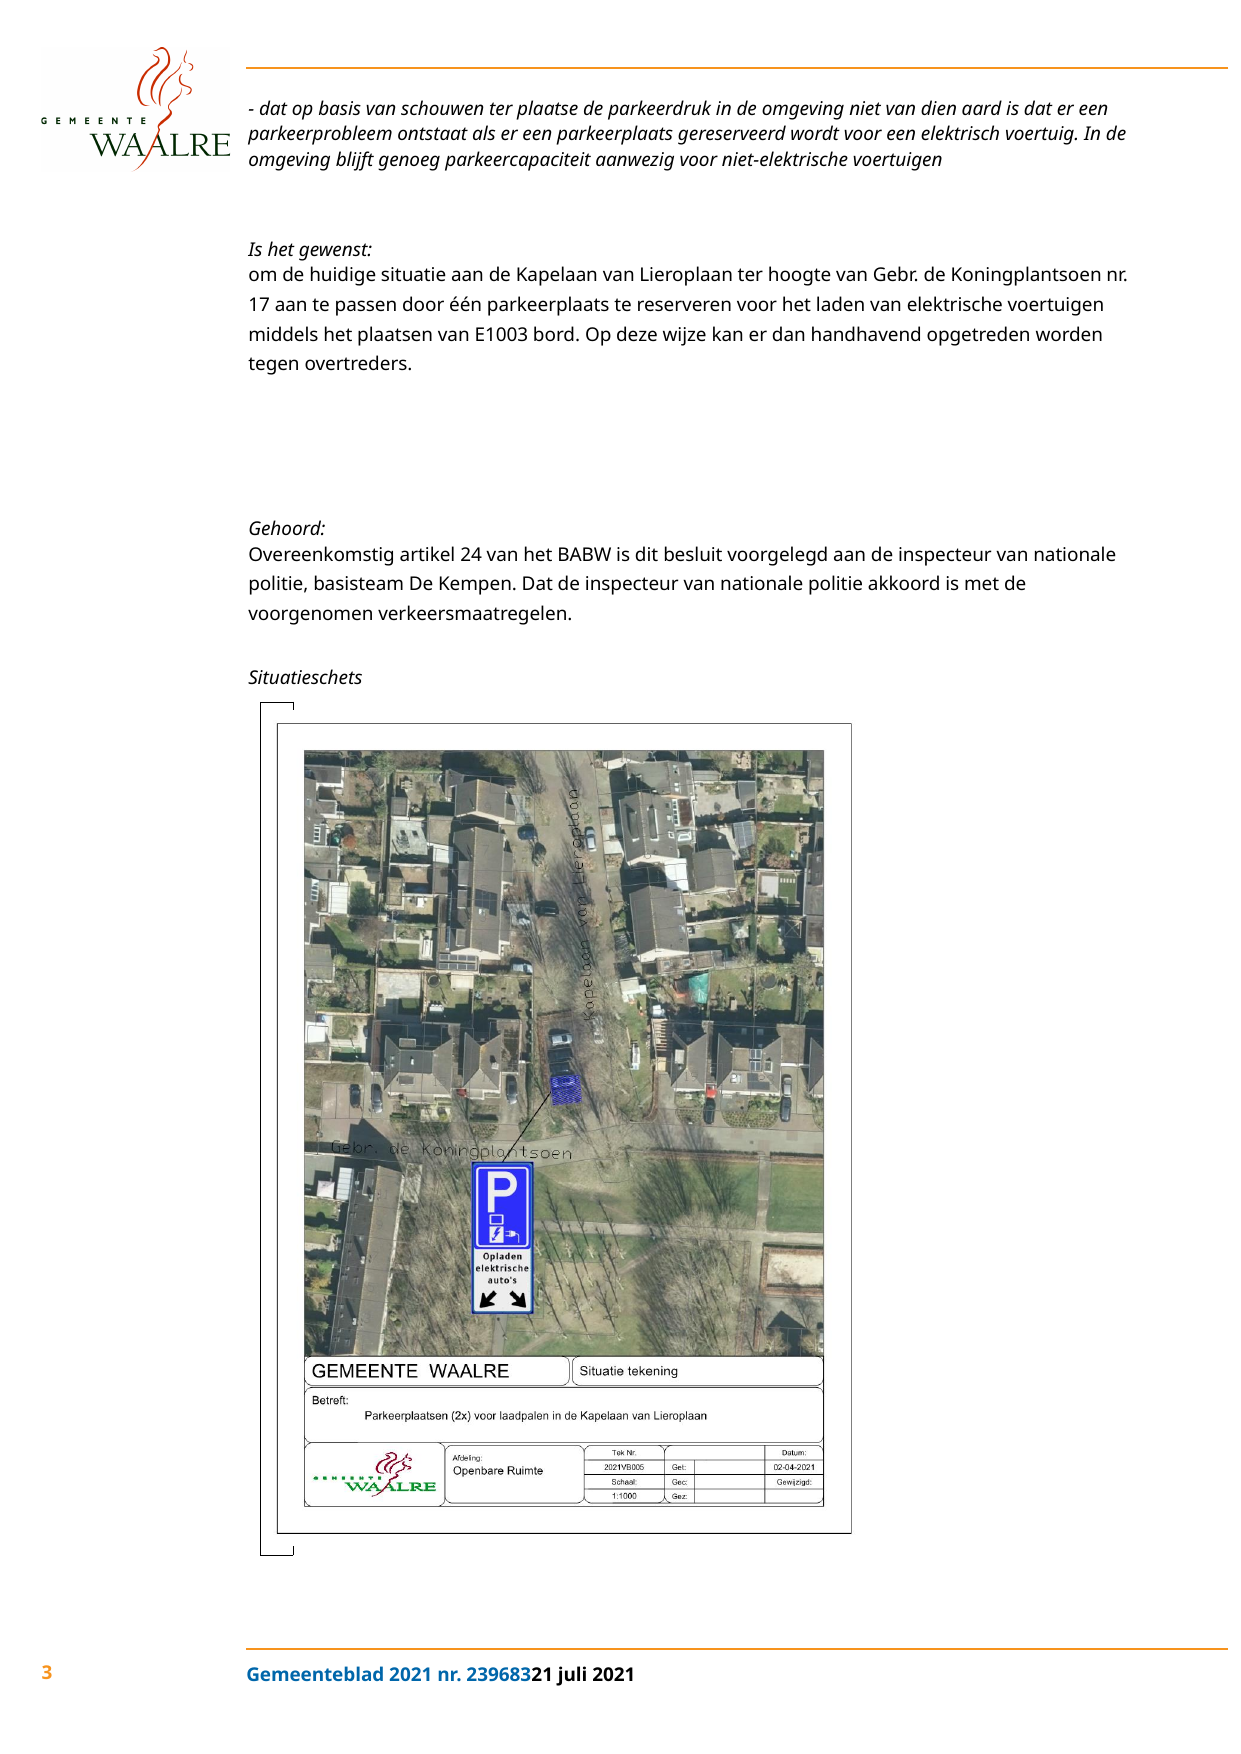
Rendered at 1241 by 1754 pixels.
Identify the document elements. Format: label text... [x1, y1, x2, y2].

text Is het gewenst: [248, 236, 1152, 262]
text - dat op basis van schouwen ter plaatse de parkeerdruk in de omgeving niet van dien aard is dat er een parkeerprobleem ontstaat als er een parkeerplaats gereserveerd wordt voor een elektrisch voertuig. In de omgeving blijft genoeg parkeercapaciteit aanwezig voor niet-elektrische voertuigen [248, 95, 1152, 172]
text Overeenkomstig artikel 24 van het BABW is dit besluit voorgelegd aan de inspecteur van nationale politie, basisteam De Kempen. Dat de inspecteur van nationale politie akkoord is met de voorgenomen verkeersmaatregelen. [248, 541, 1152, 626]
picture [41, 47, 231, 172]
picture [268, 710, 860, 1546]
text Gehoord: [248, 515, 1152, 541]
text om de huidige situatie aan de Kapelaan van Lieroplaan ter hoogte van Gebr. de Koningplantsoen nr. 17 aan te passen door één parkeerplaats te reserveren voor het laden van elektrische voertuigen middels het plaatsen van E1003 bord. Op deze wijze kan er dan handhavend opgetreden worden tegen overtreders. [248, 262, 1152, 376]
text Situatieschets [248, 664, 1152, 690]
